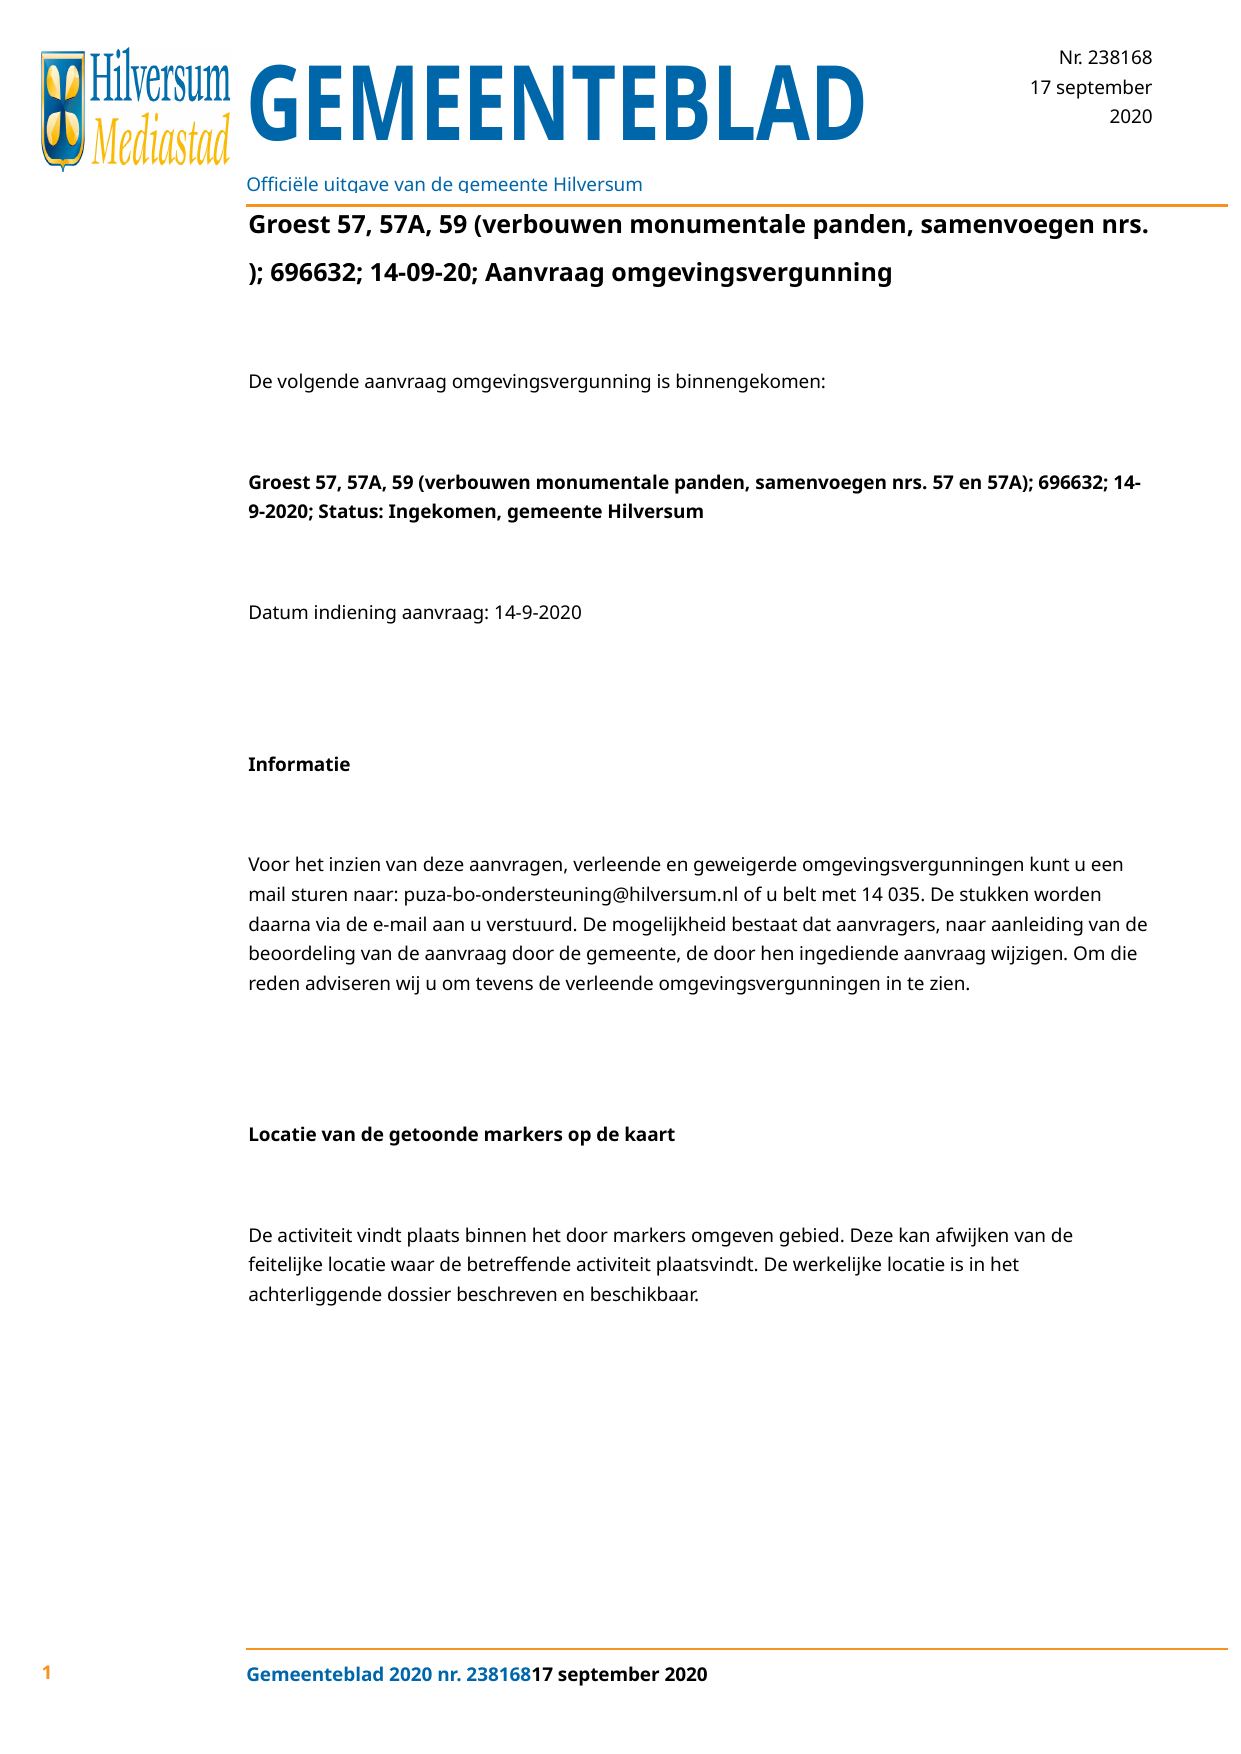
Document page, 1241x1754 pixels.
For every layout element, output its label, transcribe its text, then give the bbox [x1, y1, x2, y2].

text Voor het inzien van deze aanvragen, verleende en geweigerde omgevingsvergunningen kunt u een mail sturen naar: puza-bo-ondersteuning@hilversum.nl of u belt met 14 035. De stukken worden daarna via de e-mail aan u verstuurd. De mogelijkheid bestaat dat aanvragers, naar aanleiding van de beoordeling van de aanvraag door de gemeente, de door hen ingediende aanvraag wijzigen. Om die reden adviseren wij u om tevens de verleende omgevingsvergunningen in te zien. [248, 852, 1152, 996]
text Locatie van de getoonde markers op de kaart [248, 1121, 1152, 1147]
text Datum indiening aanvraag: 14-9-2020 [248, 599, 1152, 625]
picture [41, 47, 231, 172]
text De activiteit vindt plaats binnen het door markers omgeven gebied. Deze kan afwijken van de feitelijke locatie waar de betreffende activiteit plaatsvindt. De werkelijke locatie is in het achterliggende dossier beschreven en beschikbaar. [248, 1222, 1152, 1307]
text De volgende aanvraag omgevingsvergunning is binnengekomen: [248, 368, 1152, 394]
text Groest 57, 57A, 59 (verbouwen monumentale panden, samenvoegen nrs. ); 696632; 14-09-20; Aanvraag omgevingsvergunning [248, 207, 1152, 288]
text Groest 57, 57A, 59 (verbouwen monumentale panden, samenvoegen nrs. 57 en 57A); 696632; 14-9-2020; Status: Ingekomen, gemeente Hilversum [248, 469, 1152, 524]
text Informatie [248, 751, 1152, 777]
